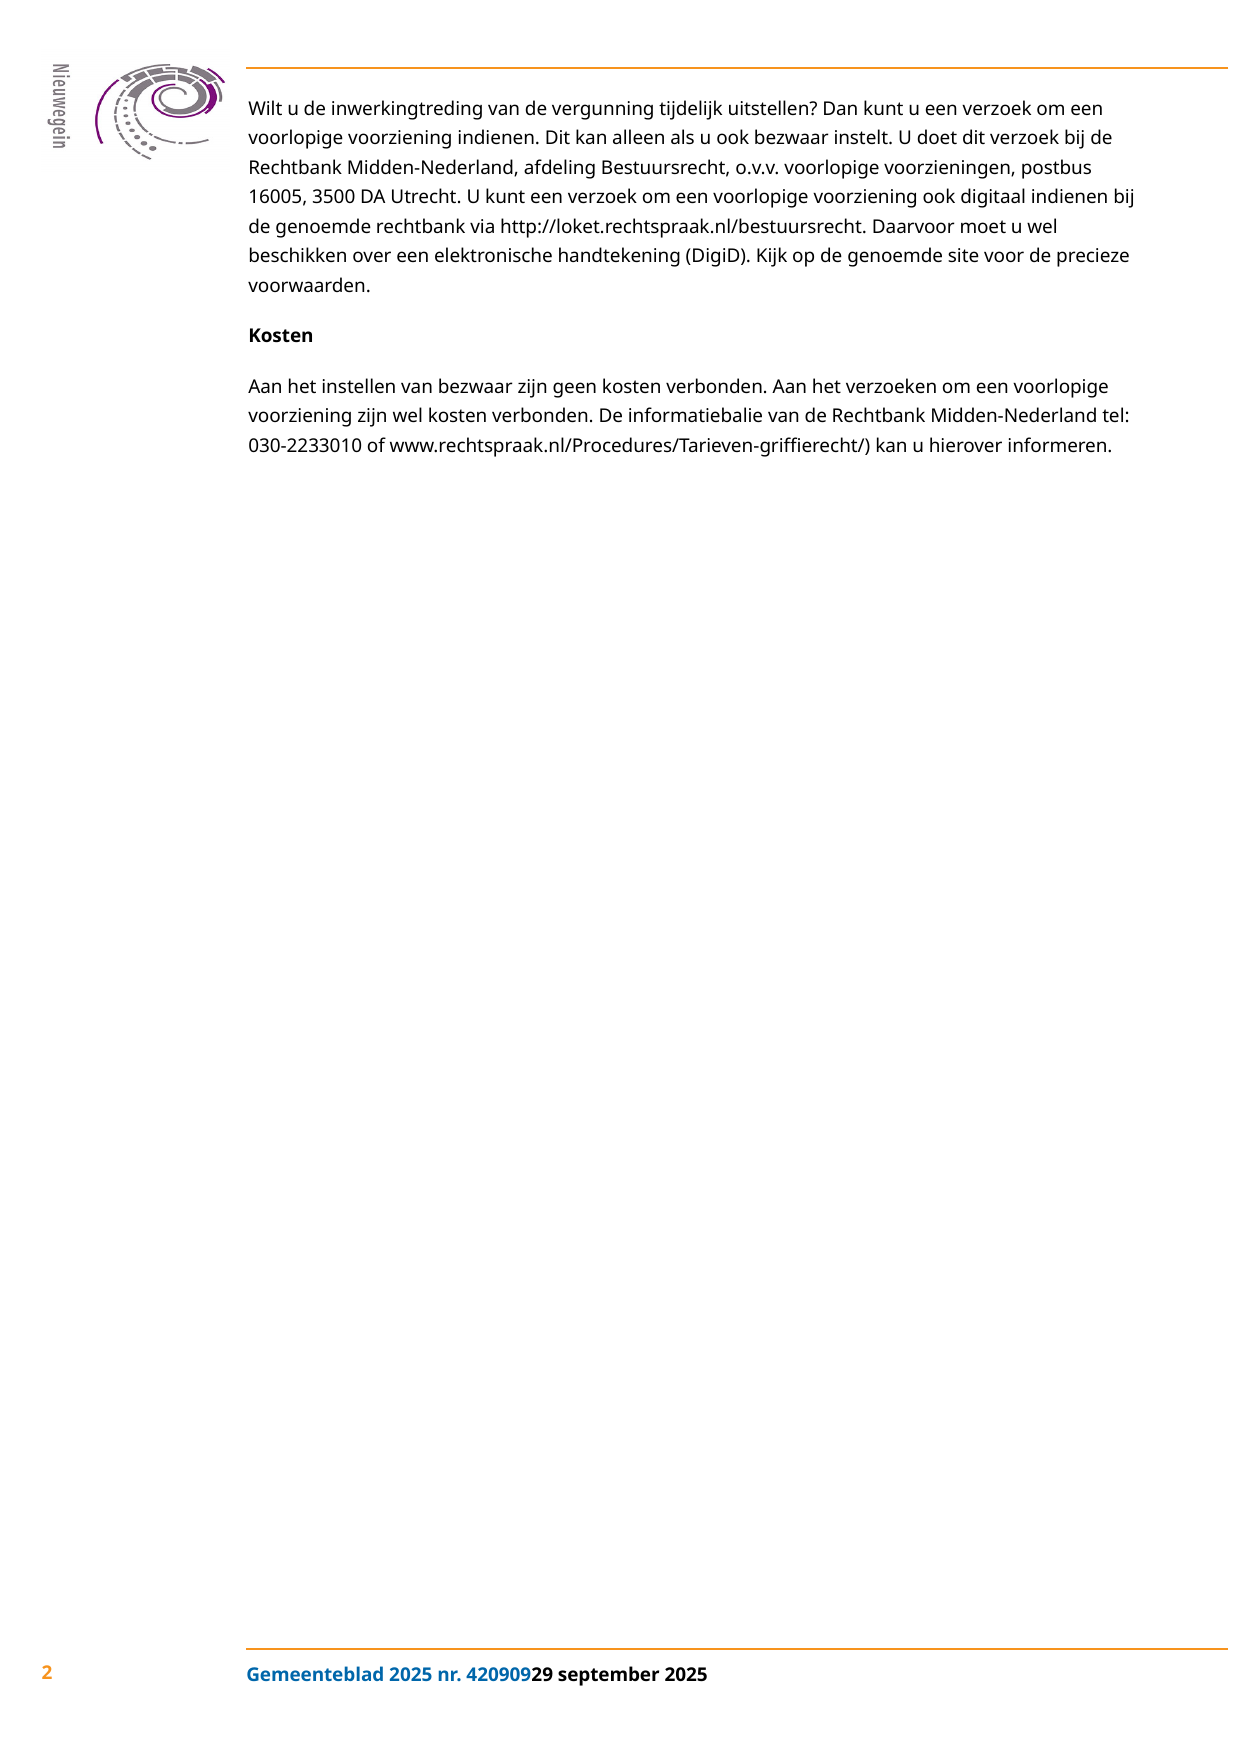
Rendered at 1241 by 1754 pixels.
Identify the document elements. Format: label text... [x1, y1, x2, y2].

picture [41, 47, 231, 172]
text Aan het instellen van bezwaar zijn geen kosten verbonden. Aan het verzoeken om een voorlopige voorziening zijn wel kosten verbonden. De informatiebalie van de Rechtbank Midden-Nederland tel: 030-2233010 of www.rechtspraak.nl/Procedures/Tarieven-griffierecht/) kan u hierover informeren. [248, 373, 1152, 458]
text Kosten [248, 323, 1152, 348]
text Wilt u de inwerkingtreding van de vergunning tijdelijk uitstellen? Dan kunt u een verzoek om een voorlopige voorziening indienen. Dit kan alleen als u ook bezwaar instelt. U doet dit verzoek bij de Rechtbank Midden-Nederland, afdeling Bestuursrecht, o.v.v. voorlopige voorzieningen, postbus 16005, 3500 DA Utrecht. U kunt een verzoek om een voorlopige voorziening ook digitaal indienen bij de genoemde rechtbank via http://loket.rechtspraak.nl/bestuursrecht. Daarvoor moet u wel beschikken over een elektronische handtekening (DigiD). Kijk op de genoemde site voor de precieze voorwaarden. [248, 95, 1152, 298]
